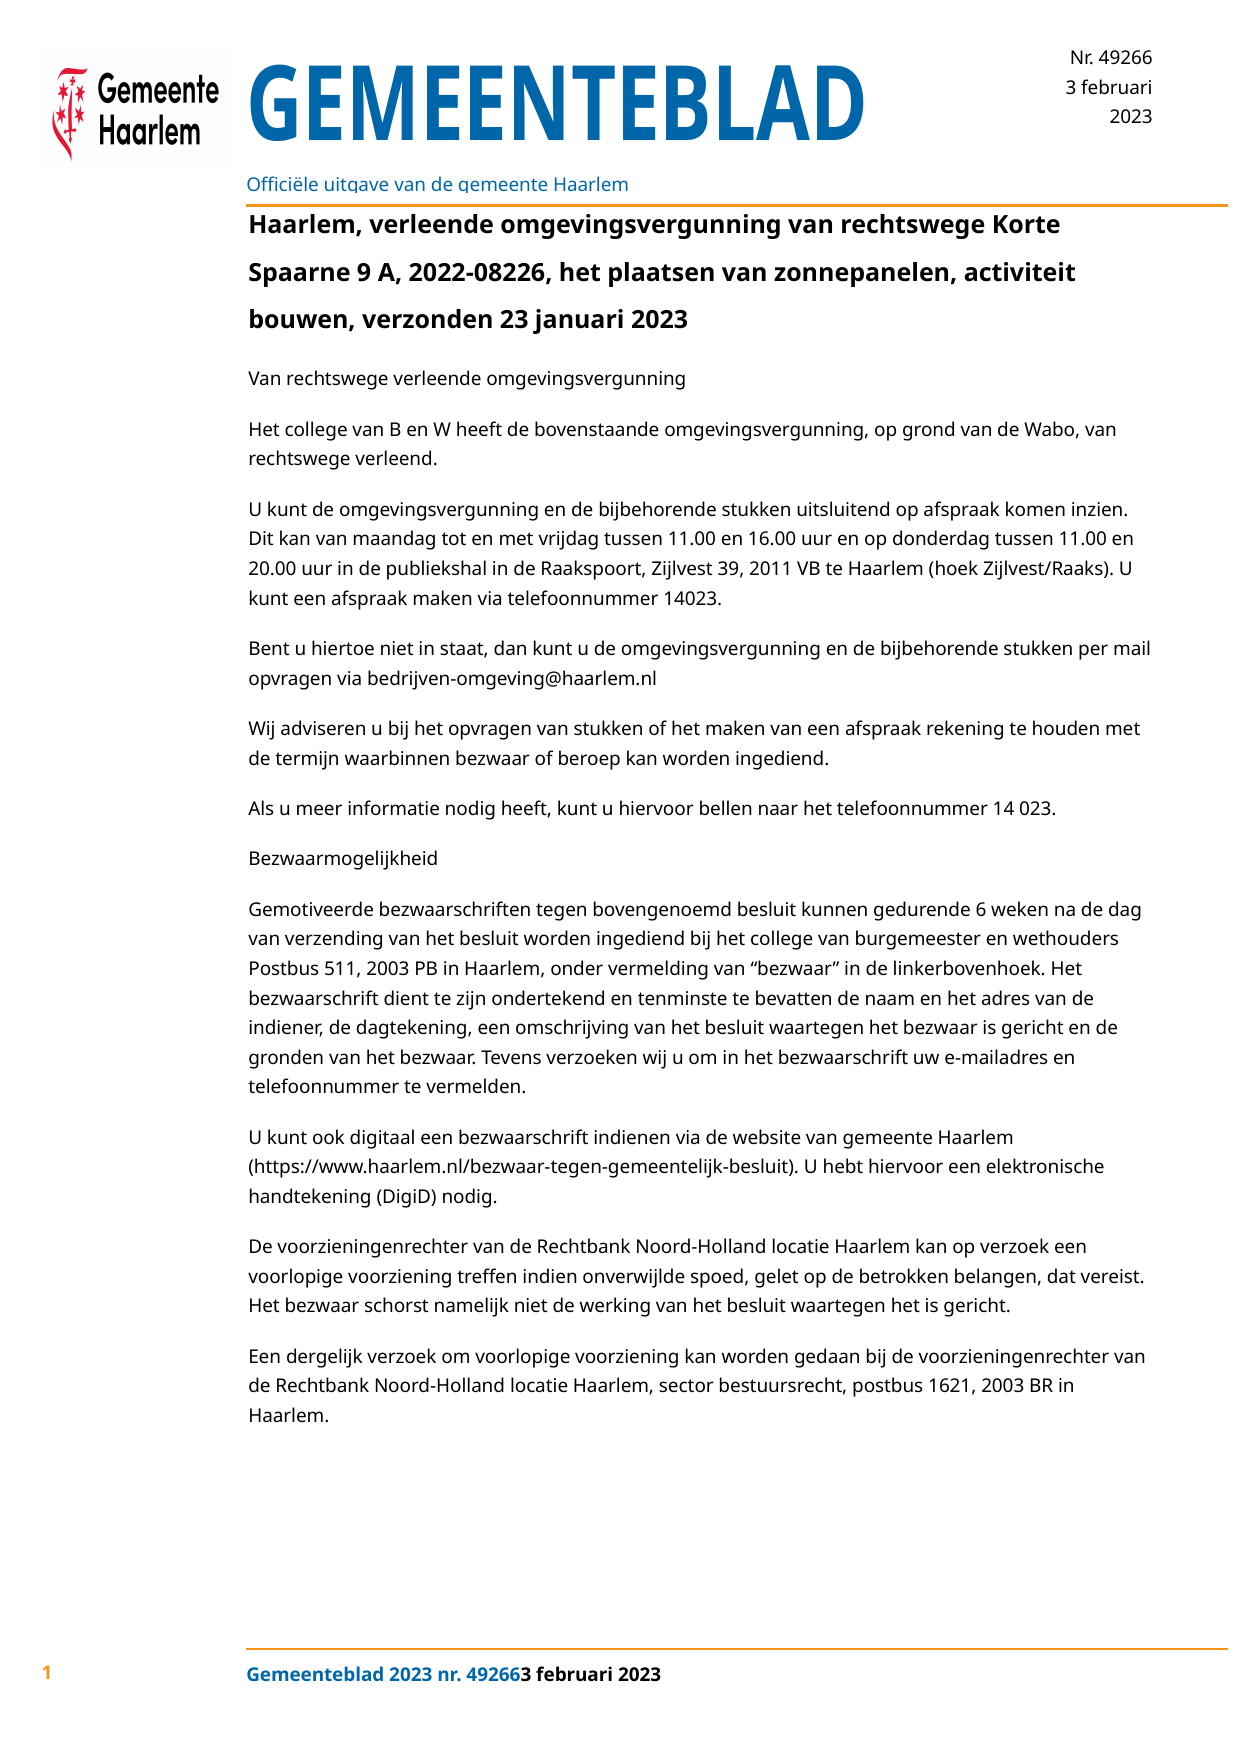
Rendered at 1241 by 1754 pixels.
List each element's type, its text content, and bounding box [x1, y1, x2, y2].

text Bent u hiertoe niet in staat, dan kunt u de omgevingsvergunning en de bijbehorende stukken per mail opvragen via bedrijven-omgeving@haarlem.nl [248, 635, 1152, 690]
text Als u meer informatie nodig heeft, kunt u hiervoor bellen naar het telefoonnummer 14 023. [248, 795, 1152, 821]
text U kunt de omgevingsvergunning en de bijbehorende stukken uitsluitend op afspraak komen inzien. Dit kan van maandag tot en met vrijdag tussen 11.00 en 16.00 uur en op donderdag tussen 11.00 en 20.00 uur in de publiekshal in de Raakspoort, Zijlvest 39, 2011 VB te Haarlem (hoek Zijlvest/Raaks). U kunt een afspraak maken via telefoonnummer 14023. [248, 496, 1152, 610]
text Haarlem, verleende omgevingsvergunning van rechtswege Korte Spaarne 9 A, 2022-08226, het plaatsen van zonnepanelen, activiteit bouwen, verzonden 23 januari 2023 [248, 207, 1152, 336]
text Het college van B en W heeft de bovenstaande omgevingsvergunning, op grond van de Wabo, van rechtswege verleend. [248, 416, 1152, 471]
picture [41, 47, 231, 172]
text U kunt ook digitaal een bezwaarschrift indienen via de website van gemeente Haarlem (https://www.haarlem.nl/bezwaar-tegen-gemeentelijk-besluit). U hebt hiervoor een elektronische handtekening (DigiD) nodig. [248, 1124, 1152, 1209]
text Bezwaarmogelijkheid [248, 846, 1152, 871]
text Een dergelijk verzoek om voorlopige voorziening kan worden gedaan bij de voorzieningenrechter van de Rechtbank Noord-Holland locatie Haarlem, sector bestuursrecht, postbus 1621, 2003 BR in Haarlem. [248, 1343, 1152, 1428]
text Wij adviseren u bij het opvragen van stukken of het maken van een afspraak rekening te houden met de termijn waarbinnen bezwaar of beroep kan worden ingediend. [248, 715, 1152, 770]
text Gemotiveerde bezwaarschriften tegen bovengenoemd besluit kunnen gedurende 6 weken na de dag van verzending van het besluit worden ingediend bij het college van burgemeester en wethouders Postbus 511, 2003 PB in Haarlem, onder vermelding van “bezwaar” in de linkerbovenhoek. Het bezwaarschrift dient te zijn ondertekend en tenminste te bevatten de naam en het adres van de indiener, de dagtekening, een omschrijving van het besluit waartegen het bezwaar is gericht en de gronden van het bezwaar. Tevens verzoeken wij u om in het bezwaarschrift uw e-mailadres en telefoonnummer te vermelden. [248, 896, 1152, 1099]
text De voorzieningenrechter van de Rechtbank Noord-Holland locatie Haarlem kan op verzoek een voorlopige voorziening treffen indien onverwijlde spoed, gelet op de betrokken belangen, dat vereist. Het bezwaar schorst namelijk niet de werking van het besluit waartegen het is gericht. [248, 1233, 1152, 1318]
text Van rechtswege verleende omgevingsvergunning [248, 366, 1152, 391]
